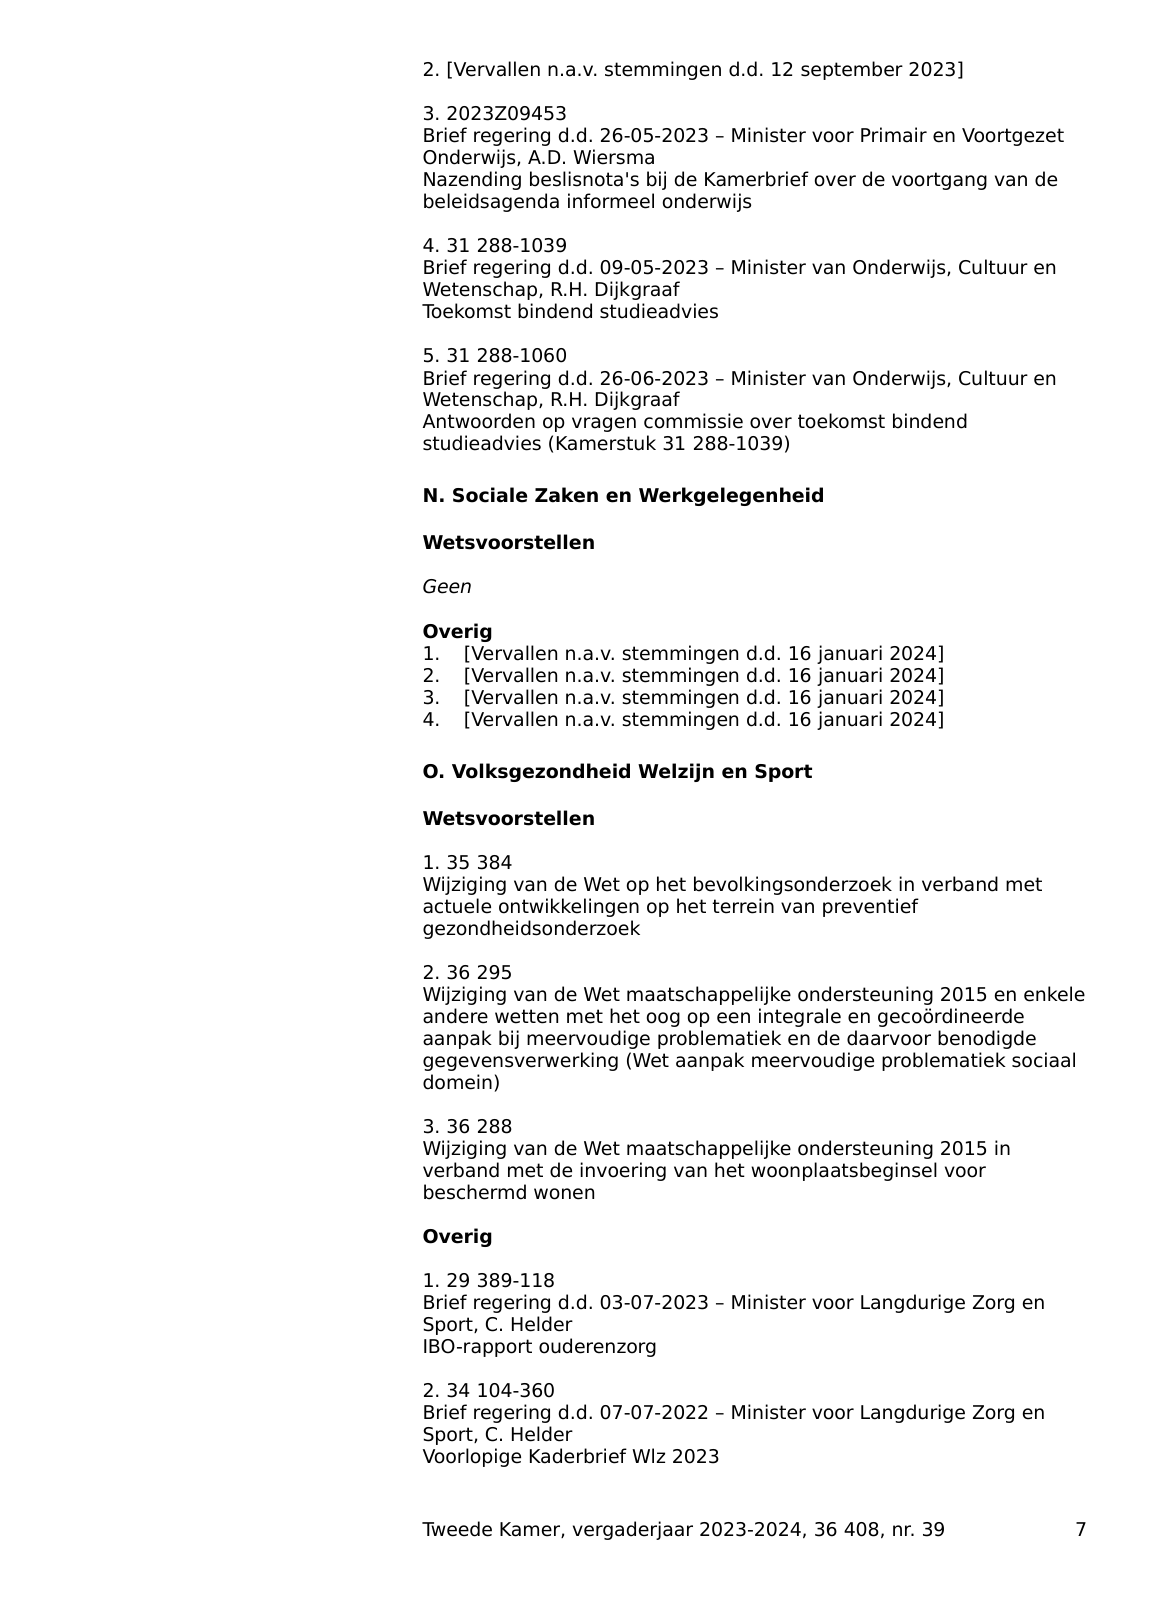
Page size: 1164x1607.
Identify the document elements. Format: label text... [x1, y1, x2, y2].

text 2. 34 104-360 [422, 1380, 1087, 1402]
text 3. 36 288 [422, 1116, 1087, 1138]
subtitle N. Sociale Zaken en Werkgelegenheid [422, 485, 1087, 507]
text 2. 36 295 [422, 962, 1087, 984]
text 2. [Vervallen n.a.v. stemmingen d.d. 16 januari 2024] [422, 664, 1087, 687]
text Antwoorden op vragen commissie over toekomst bindend studieadvies (Kamerstuk 31 288-1039) [422, 411, 1087, 455]
subtitle Overig [422, 1226, 1087, 1248]
text 5. 31 288-1060 [422, 345, 1087, 367]
text 2. [Vervallen n.a.v. stemmingen d.d. 12 september 2023] [422, 59, 1087, 81]
text Brief regering d.d. 26-06-2023 – Minister van Onderwijs, Cultuur en Wetenschap, R.H. Dijkgraaf [422, 367, 1087, 411]
subtitle Overig [422, 621, 1087, 643]
subtitle Wetsvoorstellen [422, 532, 1087, 554]
text Brief regering d.d. 09-05-2023 – Minister van Onderwijs, Cultuur en Wetenschap, R.H. Dijkgraaf [422, 257, 1087, 301]
text IBO-rapport ouderenzorg [422, 1336, 1087, 1358]
text Wijziging van de Wet maatschappelijke ondersteuning 2015 in verband met de invoering van het woonplaatsbeginsel voor beschermd wonen [422, 1138, 1087, 1204]
subtitle Wetsvoorstellen [422, 807, 1087, 829]
text Brief regering d.d. 26-05-2023 – Minister voor Primair en Voortgezet Onderwijs, A.D. Wiersma [422, 125, 1087, 169]
text Wijziging van de Wet op het bevolkingsonderzoek in verband met actuele ontwikkelingen op het terrein van preventief gezondheidsonderzoek [422, 874, 1087, 939]
text 3. 2023Z09453 [422, 103, 1087, 125]
text 4. 31 288-1039 [422, 235, 1087, 257]
text Brief regering d.d. 03-07-2023 – Minister voor Langdurige Zorg en Sport, C. Helder [422, 1292, 1087, 1336]
subtitle O. Volksgezondheid Welzijn en Sport [422, 761, 1087, 782]
text Wijziging van de Wet maatschappelijke ondersteuning 2015 en enkele andere wetten met het oog op een integrale en gecoördineerde aanpak bij meervoudige problematiek en de daarvoor benodigde gegevensverwerking (Wet aanpak meervoudige problematiek sociaal domein) [422, 984, 1087, 1094]
text Brief regering d.d. 07-07-2022 – Minister voor Langdurige Zorg en Sport, C. Helder [422, 1402, 1087, 1446]
text Voorlopige Kaderbrief Wlz 2023 [422, 1446, 1087, 1468]
text 1. 29 389-118 [422, 1270, 1087, 1292]
text 3. [Vervallen n.a.v. stemmingen d.d. 16 januari 2024] [422, 687, 1087, 708]
text 1. 35 384 [422, 852, 1087, 874]
text Toekomst bindend studieadvies [422, 301, 1087, 323]
text 1. [Vervallen n.a.v. stemmingen d.d. 16 januari 2024] [422, 643, 1087, 664]
text 4. [Vervallen n.a.v. stemmingen d.d. 16 januari 2024] [422, 708, 1087, 731]
text Nazending beslisnota's bij de Kamerbrief over de voortgang van de beleidsagenda informeel onderwijs [422, 169, 1087, 213]
subtitle Geen [422, 576, 1087, 598]
